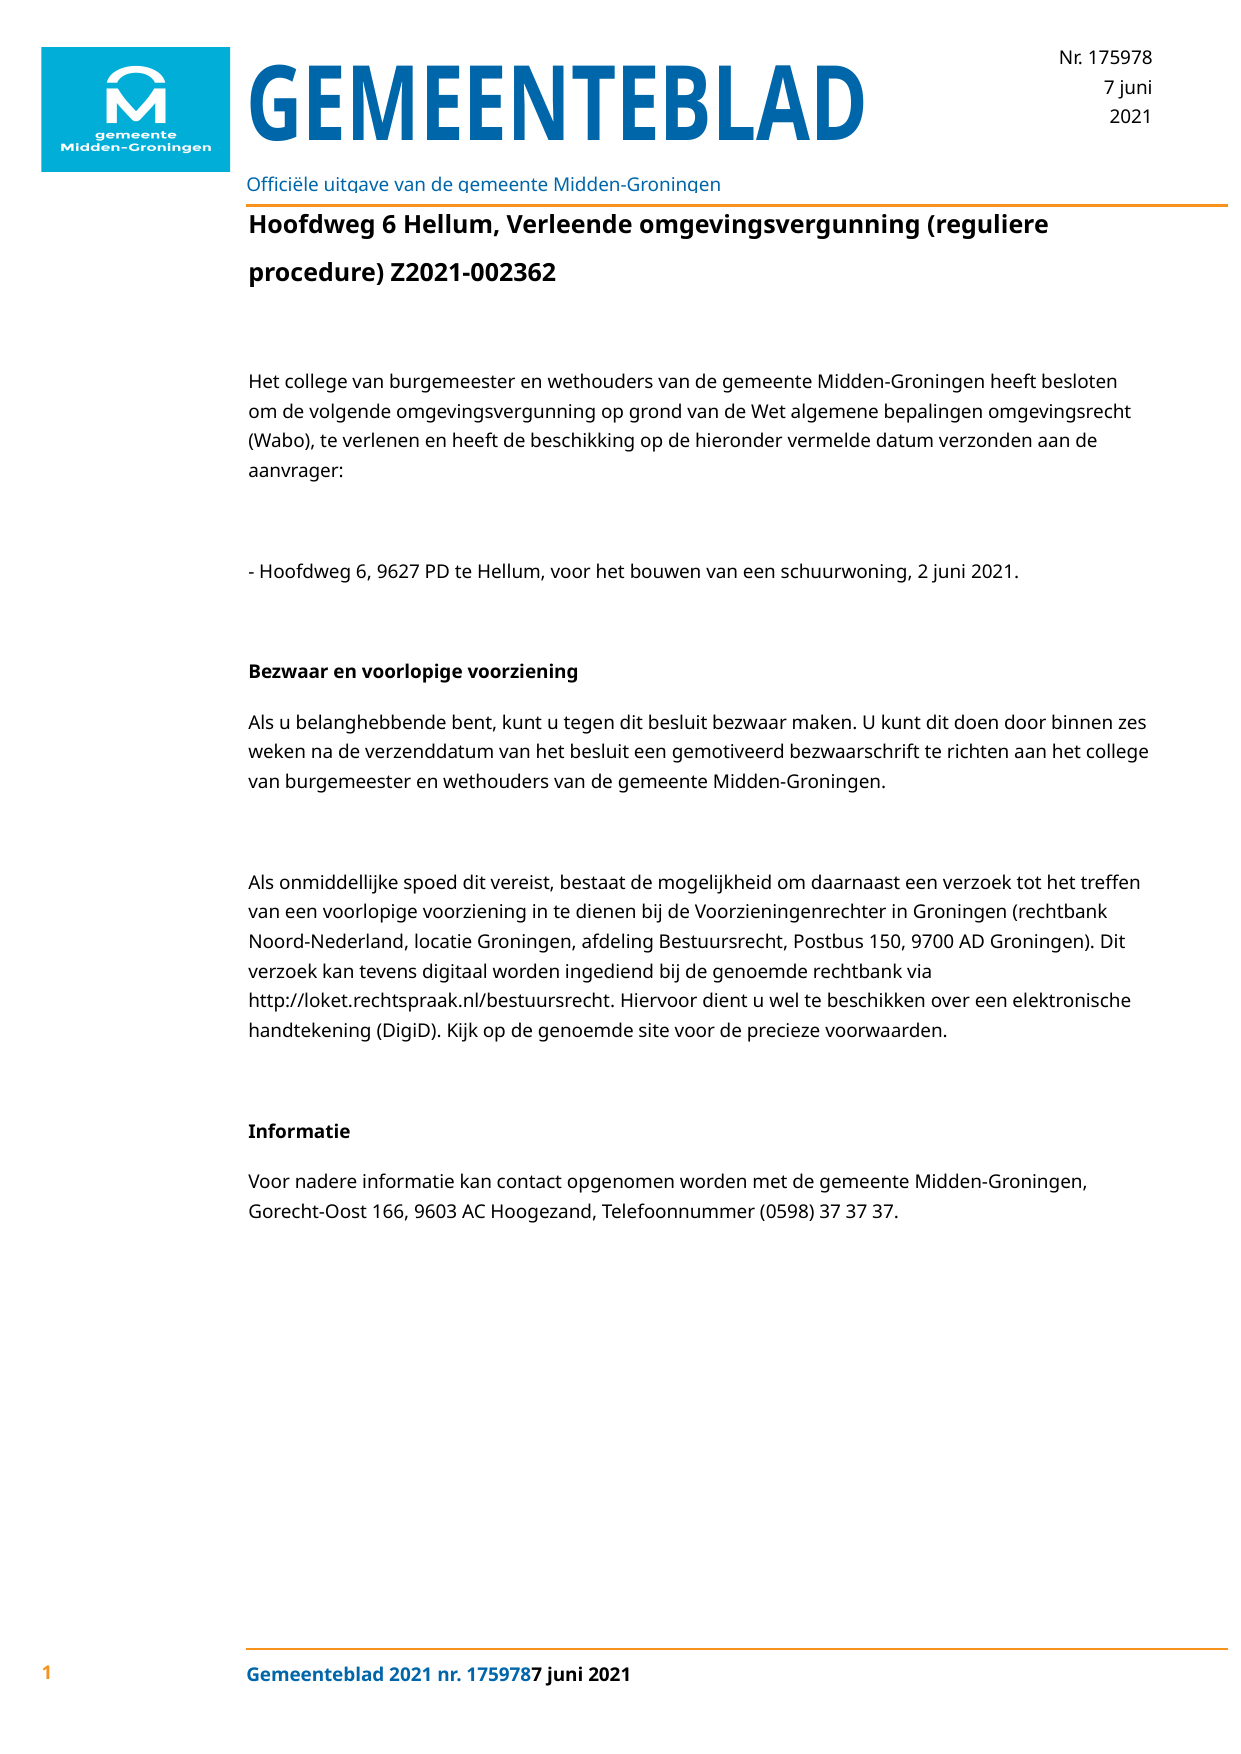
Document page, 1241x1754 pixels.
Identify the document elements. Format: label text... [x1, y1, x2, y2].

text Voor nadere informatie kan contact opgenomen worden met de gemeente Midden-Groningen, Gorecht-Oost 166, 9603 AC Hoogezand, Telefoonnummer (0598) 37 37 37. [248, 1168, 1152, 1224]
text Als onmiddellijke spoed dit vereist, bestaat de mogelijkheid om daarnaast een verzoek tot het treffen van een voorlopige voorziening in te dienen bij de Voorzieningenrechter in Groningen (rechtbank Noord-Nederland, locatie Groningen, afdeling Bestuursrecht, Postbus 150, 9700 AD Groningen). Dit verzoek kan tevens digitaal worden ingediend bij de genoemde rechtbank via http://loket.rechtspraak.nl/bestuursrecht. Hiervoor dient u wel te beschikken over een elektronische handtekening (DigiD). Kijk op de genoemde site voor de precieze voorwaarden. [248, 869, 1152, 1043]
text Informatie [248, 1118, 1152, 1144]
picture [108, 66, 164, 82]
picture [107, 89, 165, 122]
text Als u belanghebbende bent, kunt u tegen dit besluit bezwaar maken. U kunt dit doen door binnen zes weken na de verzenddatum van het besluit een gemotiveerd bezwaarschrift te richten aan het college van burgemeester en wethouders van de gemeente Midden-Groningen. [248, 709, 1152, 794]
picture [184, 146, 190, 153]
text Bezwaar en voorlopige voorziening [248, 659, 1152, 684]
text Het college van burgemeester en wethouders van de gemeente Midden-Groningen heeft besloten om de volgende omgevingsvergunning op grond van de Wet algemene bepalingen omgevingsrecht (Wabo), te verlenen en heeft de beschikking op de hieronder vermelde datum verzonden aan de aanvrager: [248, 368, 1152, 483]
text Hoofdweg 6 Hellum, Verleende omgevingsvergunning (reguliere procedure) Z2021-002362 [248, 207, 1152, 288]
text - Hoofdweg 6, 9627 PD te Hellum, voor het bouwen van een schuurwoning, 2 juni 2021. [248, 558, 1152, 584]
